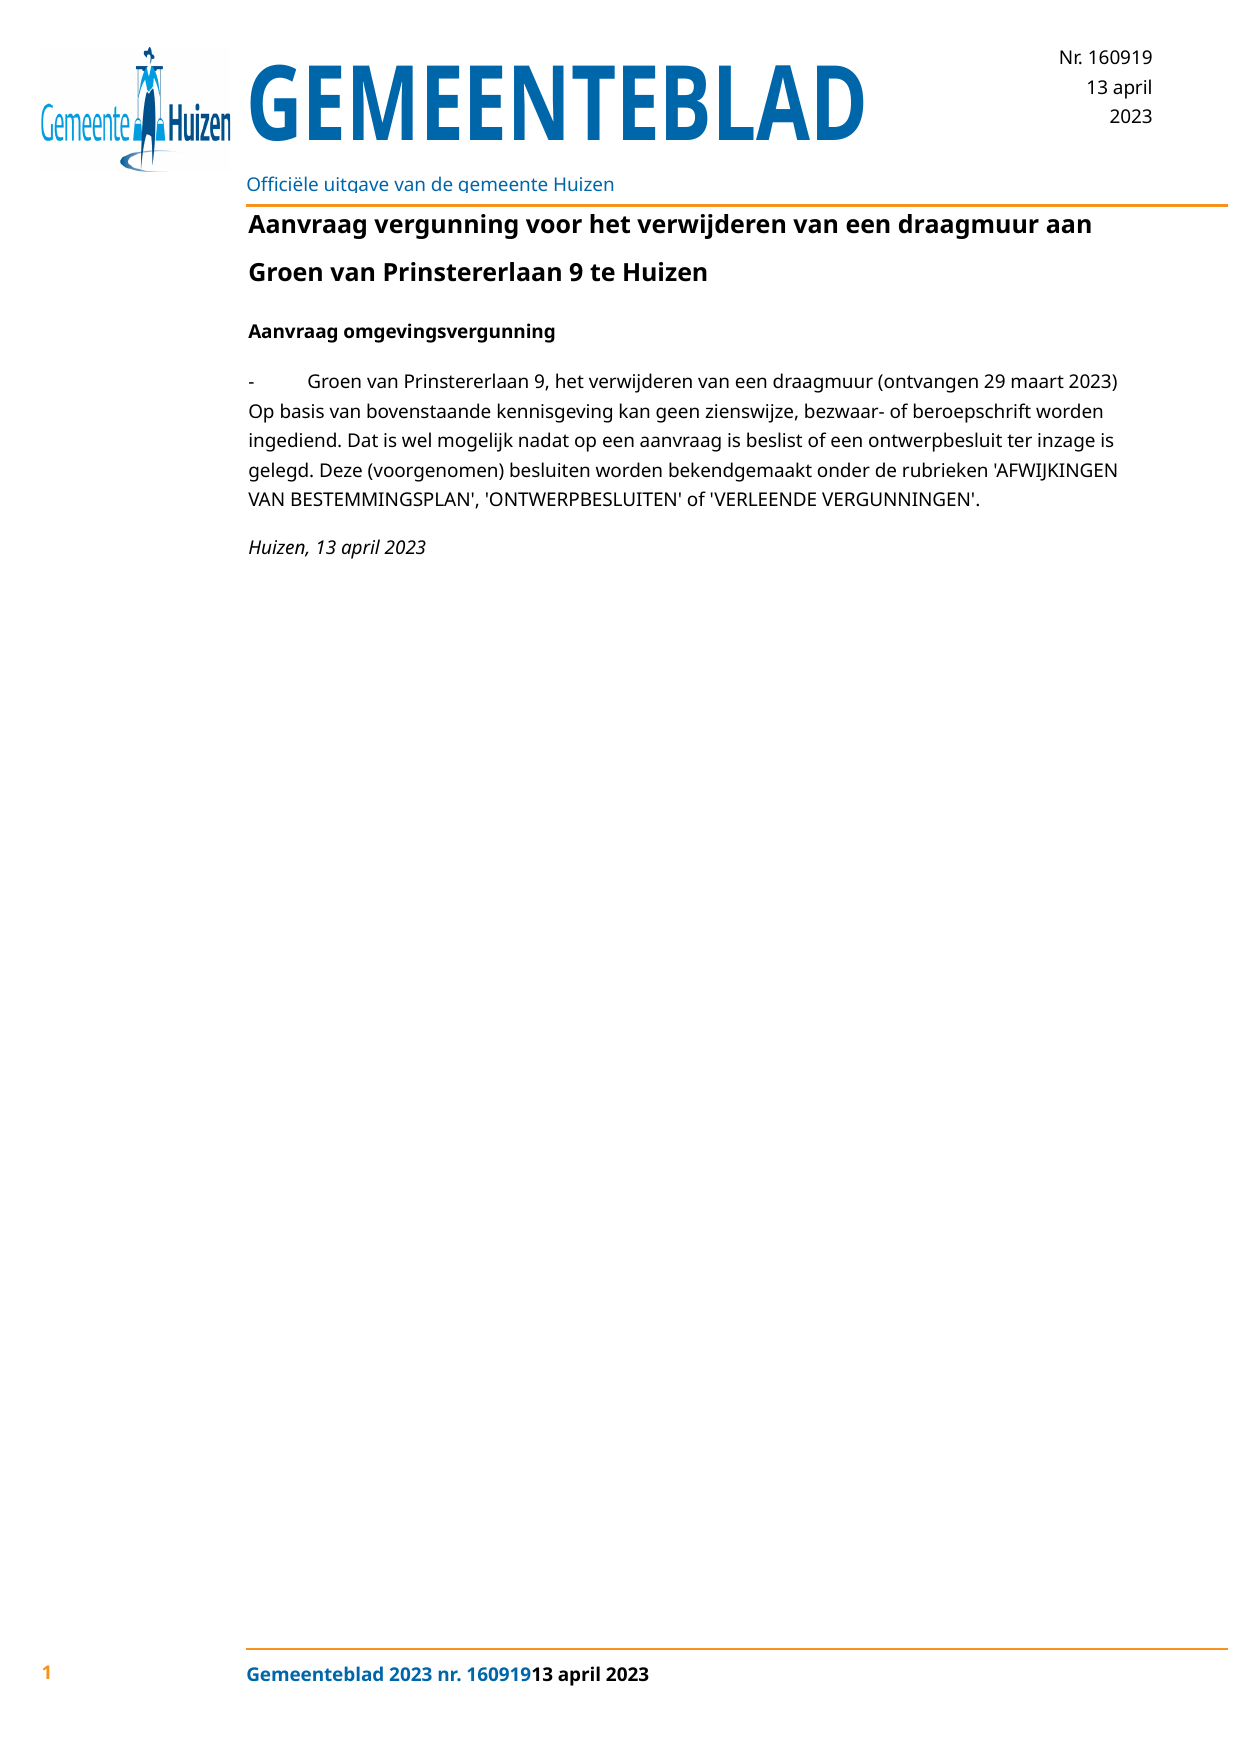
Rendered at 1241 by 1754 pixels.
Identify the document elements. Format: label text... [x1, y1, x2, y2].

text Aanvraag omgevingsvergunning [248, 318, 1152, 344]
text Op basis van bovenstaande kennisgeving kan geen zienswijze, bezwaar- of beroepschrift worden ingediend. Dat is wel mogelijk nadat op een aanvraag is beslist of een ontwerpbesluit ter inzage is gelegd. Deze (voorgenomen) besluiten worden bekendgemaakt onder de rubrieken 'AFWIJKINGEN VAN BESTEMMINGSPLAN', 'ONTWERPBESLUITEN' of 'VERLEENDE VERGUNNINGEN'. [248, 398, 1152, 512]
list Groen van Prinstererlaan 9, het verwijderen van een draagmuur (ontvangen 29 maart 2023) [248, 368, 1152, 394]
text Huizen, 13 april 2023 [248, 534, 1152, 560]
picture [41, 47, 231, 172]
text Aanvraag vergunning voor het verwijderen van een draagmuur aan Groen van Prinstererlaan 9 te Huizen [248, 207, 1152, 288]
